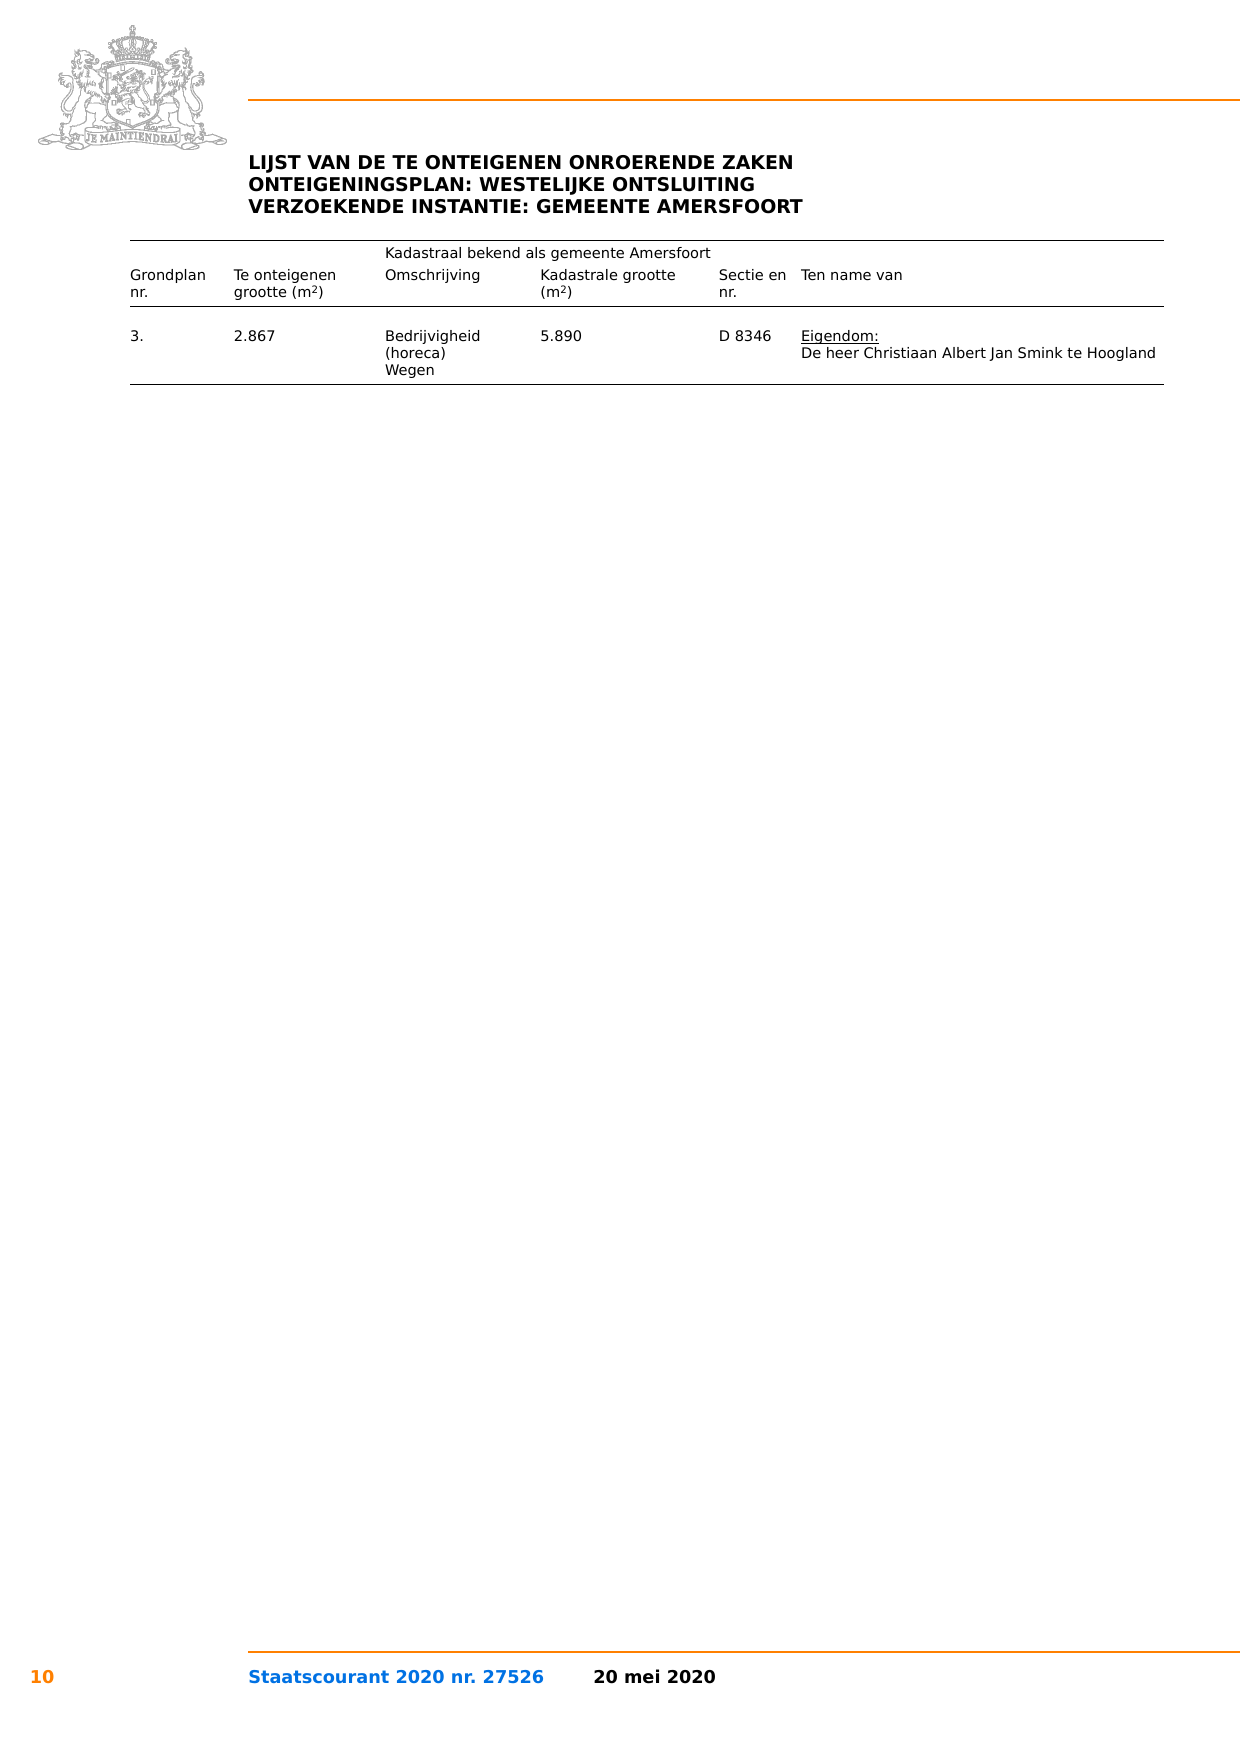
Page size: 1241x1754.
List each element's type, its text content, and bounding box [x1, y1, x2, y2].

table_cell [601, 328, 672, 384]
table_cell [287, 307, 341, 328]
table_cell [601, 307, 672, 328]
text VERZOEKENDE INSTANTIE: GEMEENTE AMERSFOORT [248, 196, 1163, 218]
table_cell [341, 307, 379, 328]
table_cell Ten name van [795, 262, 1163, 306]
text LIJST VAN DE TE ONTEIGENEN ONROERENDE ZAKEN [248, 152, 1163, 174]
table_cell [228, 307, 287, 328]
table_cell D 8346 [713, 328, 795, 384]
table_cell [673, 328, 713, 384]
table_cell [673, 307, 713, 328]
text ONTEIGENINGSPLAN: WESTELIJKE ONTSLUITING [248, 174, 1163, 196]
table_cell Kadastrale grootte (m2) [534, 262, 713, 306]
table_cell [130, 307, 228, 328]
table_cell Te onteigenen grootte (m2) [228, 262, 379, 306]
table_header [130, 241, 379, 262]
table_header Kadastraal bekend als gemeente Amersfoort [379, 241, 1163, 262]
table_cell [713, 307, 795, 328]
table_cell Omschrijving [379, 262, 534, 306]
table_cell Bedrijvigheid (horeca) Wegen [379, 328, 534, 384]
table_cell [287, 328, 341, 384]
picture [38, 25, 227, 150]
table_cell Grondplan nr. [130, 262, 228, 306]
table_cell 5.890 [534, 328, 601, 384]
table_cell [341, 328, 379, 384]
table_cell [534, 307, 601, 328]
table_cell [379, 307, 534, 328]
table_cell Sectie en nr. [713, 262, 795, 306]
table_cell Eigendom: De heer Christiaan Albert Jan Smink te Hoogland [795, 328, 1163, 384]
table_cell 3. [130, 328, 228, 384]
table_cell 2.867 [228, 328, 287, 384]
table_cell [795, 307, 1163, 328]
